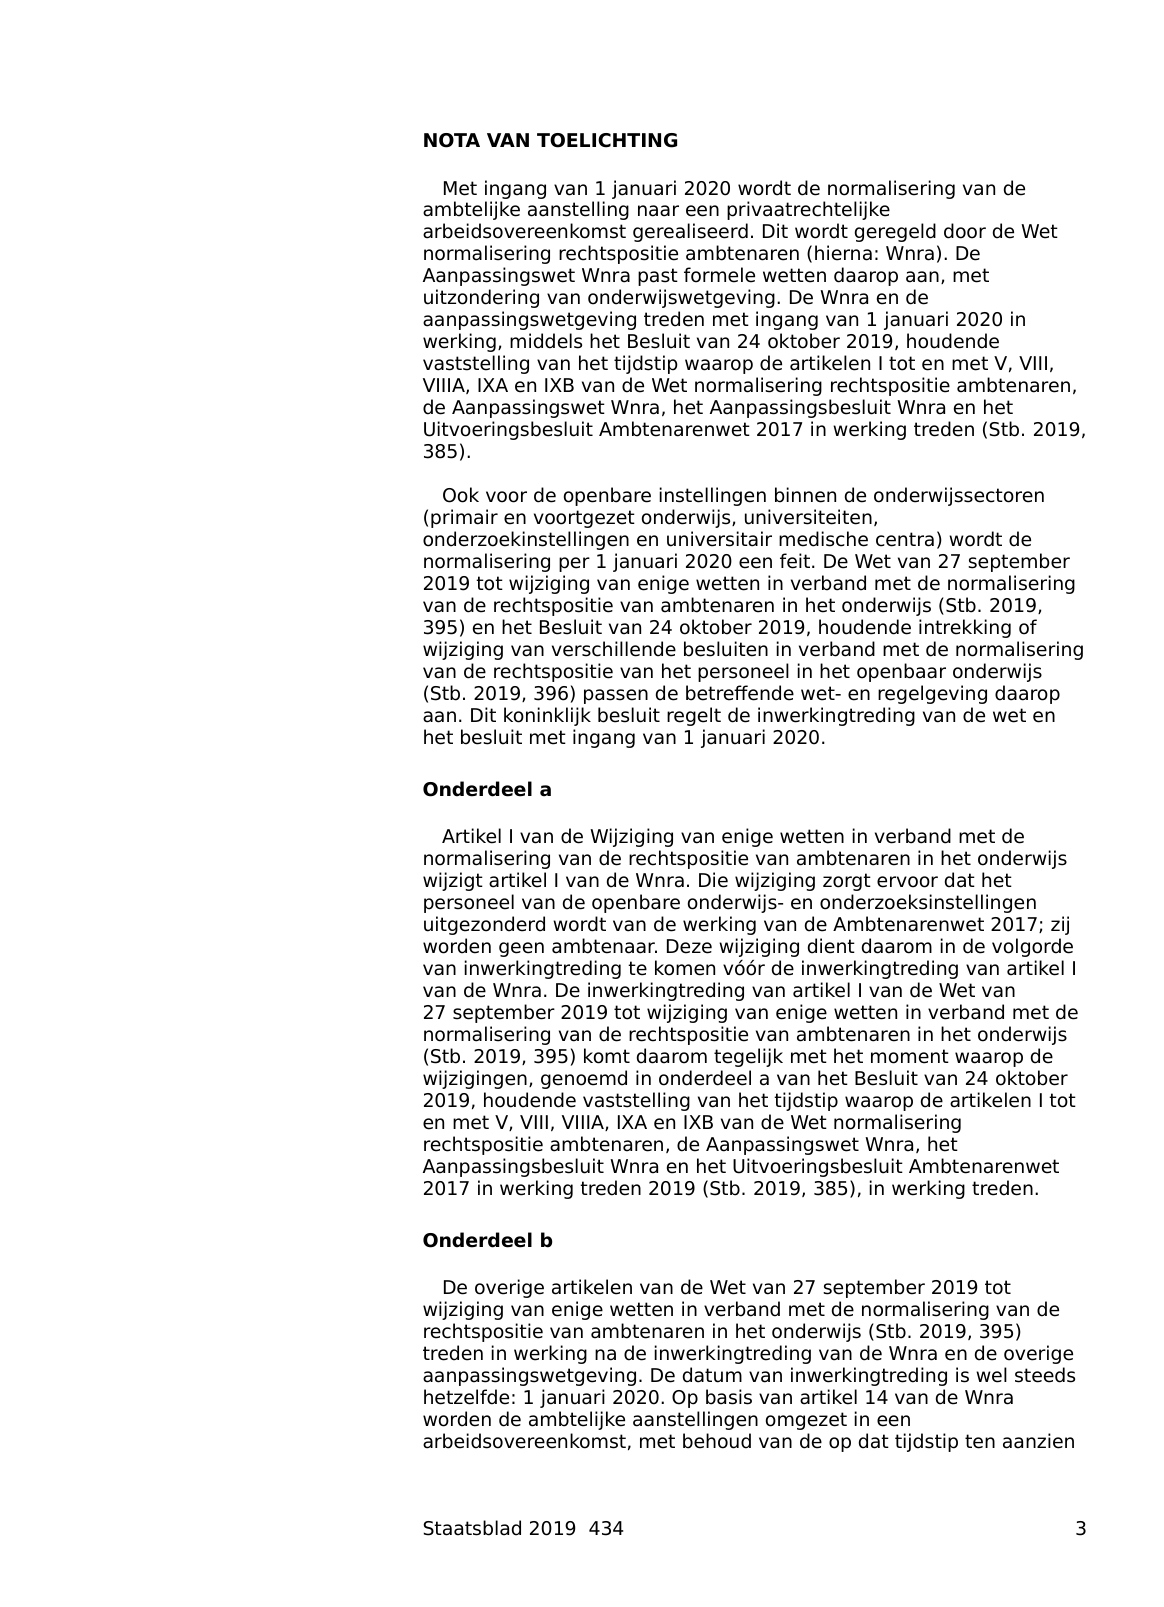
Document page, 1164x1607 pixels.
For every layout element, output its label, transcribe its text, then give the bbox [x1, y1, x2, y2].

subtitle Onderdeel a [422, 779, 1087, 801]
subtitle Onderdeel b [422, 1230, 1087, 1252]
text Artikel I van de Wijziging van enige wetten in verband met de normalisering van de rechtspositie van ambtenaren in het onderwijs wijzigt artikel I van de Wnra. Die wijziging zorgt ervoor dat het personeel van de openbare onderwijs- en onderzoeksinstellingen uitgezonderd wordt van de werking van de Ambtenarenwet 2017; zij worden geen ambtenaar. Deze wijziging dient daarom in de volgorde van inwerkingtreding te komen vóór de inwerkingtreding van artikel I van de Wnra. De inwerkingtreding van artikel I van de Wet van 27 september 2019 tot wijziging van enige wetten in verband met de normalisering van de rechtspositie van ambtenaren in het onderwijs (Stb. 2019, 395) komt daarom tegelijk met het moment waarop de wijzigingen, genoemd in onderdeel a van het Besluit van 24 oktober 2019, houdende vaststelling van het tijdstip waarop de artikelen I tot en met V, VIII, VIIIA, IXA en IXB van de Wet normalisering rechtspositie ambtenaren, de Aanpassingswet Wnra, het Aanpassingsbesluit Wnra en het Uitvoeringsbesluit Ambtenarenwet 2017 in werking treden 2019 (Stb. 2019, 385), in werking treden. [422, 826, 1087, 1200]
text Met ingang van 1 januari 2020 wordt de normalisering van de ambtelijke aanstelling naar een privaatrechtelijke arbeidsovereenkomst gerealiseerd. Dit wordt geregeld door de Wet normalisering rechtspositie ambtenaren (hierna: Wnra). De Aanpassingswet Wnra past formele wetten daarop aan, met uitzondering van onderwijswetgeving. De Wnra en de aanpassingswetgeving treden met ingang van 1 januari 2020 in werking, middels het Besluit van 24 oktober 2019, houdende vaststelling van het tijdstip waarop de artikelen I tot en met V, VIII, VIIIA, IXA en IXB van de Wet normalisering rechtspositie ambtenaren, de Aanpassingswet Wnra, het Aanpassingsbesluit Wnra en het Uitvoeringsbesluit Ambtenarenwet 2017 in werking treden (Stb. 2019, 385). [422, 177, 1087, 463]
text Ook voor de openbare instellingen binnen de onderwijssectoren (primair en voortgezet onderwijs, universiteiten, onderzoekinstellingen en universitair medische centra) wordt de normalisering per 1 januari 2020 een feit. De Wet van 27 september 2019 tot wijziging van enige wetten in verband met de normalisering van de rechtspositie van ambtenaren in het onderwijs (Stb. 2019, 395) en het Besluit van 24 oktober 2019, houdende intrekking of wijziging van verschillende besluiten in verband met de normalisering van de rechtspositie van het personeel in het openbaar onderwijs (Stb. 2019, 396) passen de betreffende wet- en regelgeving daarop aan. Dit koninklijk besluit regelt de inwerkingtreding van de wet en het besluit met ingang van 1 januari 2020. [422, 485, 1087, 749]
subtitle NOTA VAN TOELICHTING [422, 130, 1087, 152]
text De overige artikelen van de Wet van 27 september 2019 tot wijziging van enige wetten in verband met de normalisering van de rechtspositie van ambtenaren in het onderwijs (Stb. 2019, 395) treden in werking na de inwerkingtreding van de Wnra en de overige aanpassingswetgeving. De datum van inwerkingtreding is wel steeds hetzelfde: 1 januari 2020. Op basis van artikel 14 van de Wnra worden de ambtelijke aanstellingen omgezet in een arbeidsovereenkomst, met behoud van de op dat tijdstip ten aanzien [422, 1277, 1087, 1452]
